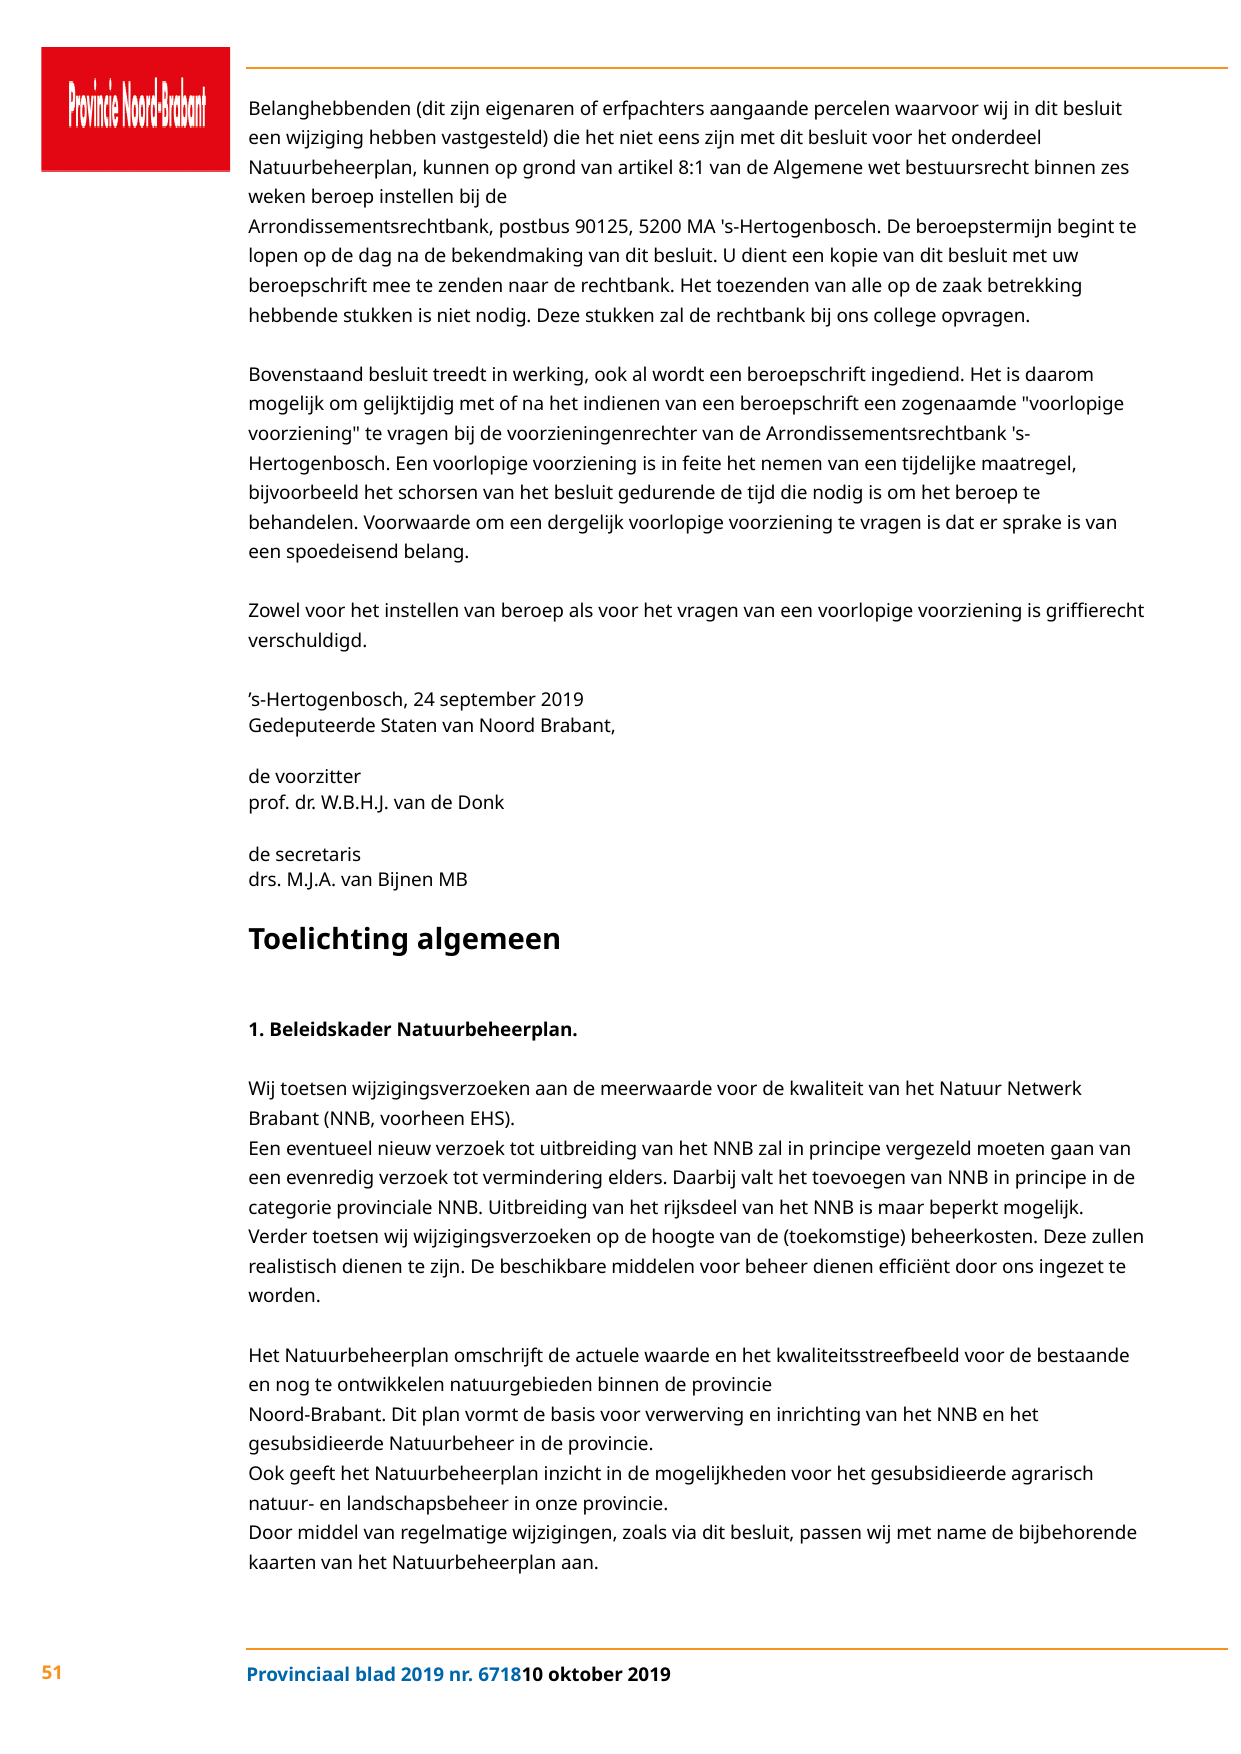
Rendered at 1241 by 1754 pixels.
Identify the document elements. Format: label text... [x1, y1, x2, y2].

text Het Natuurbeheerplan omschrijft de actuele waarde en het kwaliteitsstreefbeeld voor de bestaande en nog te ontwikkelen natuurgebieden binnen de provincie [248, 1342, 1152, 1397]
text Ook geeft het Natuurbeheerplan inzicht in de mogelijkheden voor het gesubsidieerde agrarisch natuur- en landschapsbeheer in onze provincie. [248, 1460, 1152, 1516]
text Noord-Brabant. Dit plan vormt de basis voor verwerving en inrichting van het NNB en het gesubsidieerde Natuurbeheer in de provincie. [248, 1401, 1152, 1456]
text Arrondissementsrechtbank, postbus 90125, 5200 MA 's-Hertogenbosch. De beroepstermijn begint te lopen op de dag na de bekendmaking van dit besluit. U dient een kopie van dit besluit met uw beroepschrift mee te zenden naar de rechtbank. Het toezenden van alle op de zaak betrekking hebbende stukken is niet nodig. Deze stukken zal de rechtbank bij ons college opvragen. [248, 213, 1152, 328]
text Verder toetsen wij wijzigingsverzoeken op de hoogte van de (toekomstige) beheerkosten. Deze zullen realistisch dienen te zijn. De beschikbare middelen voor beheer dienen efficiënt door ons ingezet te worden. [248, 1223, 1152, 1308]
text Belanghebbenden (dit zijn eigenaren of erfpachters aangaande percelen waarvoor wij in dit besluit een wijziging hebben vastgesteld) die het niet eens zijn met dit besluit voor het onderdeel Natuurbeheerplan, kunnen op grond van artikel 8:1 van de Algemene wet bestuursrecht binnen zes weken beroep instellen bij de [248, 95, 1152, 209]
text 1. Beleidskader Natuurbeheerplan. [248, 1016, 1152, 1042]
text Toelichting algemeen [248, 918, 1152, 958]
text de secretaris [248, 841, 1152, 867]
text Wij toetsen wijzigingsverzoeken aan de meerwaarde voor de kwaliteit van het Natuur Netwerk Brabant (NNB, voorheen EHS). [248, 1076, 1152, 1131]
text Zowel voor het instellen van beroep als voor het vragen van een voorlopige voorziening is griffierecht verschuldigd. [248, 598, 1152, 653]
text drs. M.J.A. van Bijnen MB [248, 867, 1152, 892]
text Gedeputeerde Staten van Noord Brabant, [248, 712, 1152, 738]
text Door middel van regelmatige wijzigingen, zoals via dit besluit, passen wij met name de bijbehorende kaarten van het Natuurbeheerplan aan. [248, 1519, 1152, 1575]
text Bovenstaand besluit treedt in werking, ook al wordt een beroepschrift ingediend. Het is daarom mogelijk om gelijktijdig met of na het indienen van een beroepschrift een zogenaamde "voorlopige voorziening" te vragen bij de voorzieningenrechter van de Arrondissementsrechtbank 's-Hertogenbosch. Een voorlopige voorziening is in feite het nemen van een tijdelijke maatregel, bijvoorbeeld het schorsen van het besluit gedurende de tijd die nodig is om het beroep te behandelen. Voorwaarde om een dergelijk voorlopige voorziening te vragen is dat er sprake is van een spoedeisend belang. [248, 361, 1152, 564]
text ’s-Hertogenbosch, 24 september 2019 [248, 686, 1152, 712]
text de voorzitter [248, 764, 1152, 789]
text Een eventueel nieuw verzoek tot uitbreiding van het NNB zal in principe vergezeld moeten gaan van een evenredig verzoek tot vermindering elders. Daarbij valt het toevoegen van NNB in principe in de categorie provinciale NNB. Uitbreiding van het rijksdeel van het NNB is maar beperkt mogelijk. [248, 1135, 1152, 1220]
text prof. dr. W.B.H.J. van de Donk [248, 789, 1152, 815]
picture [41, 47, 231, 172]
